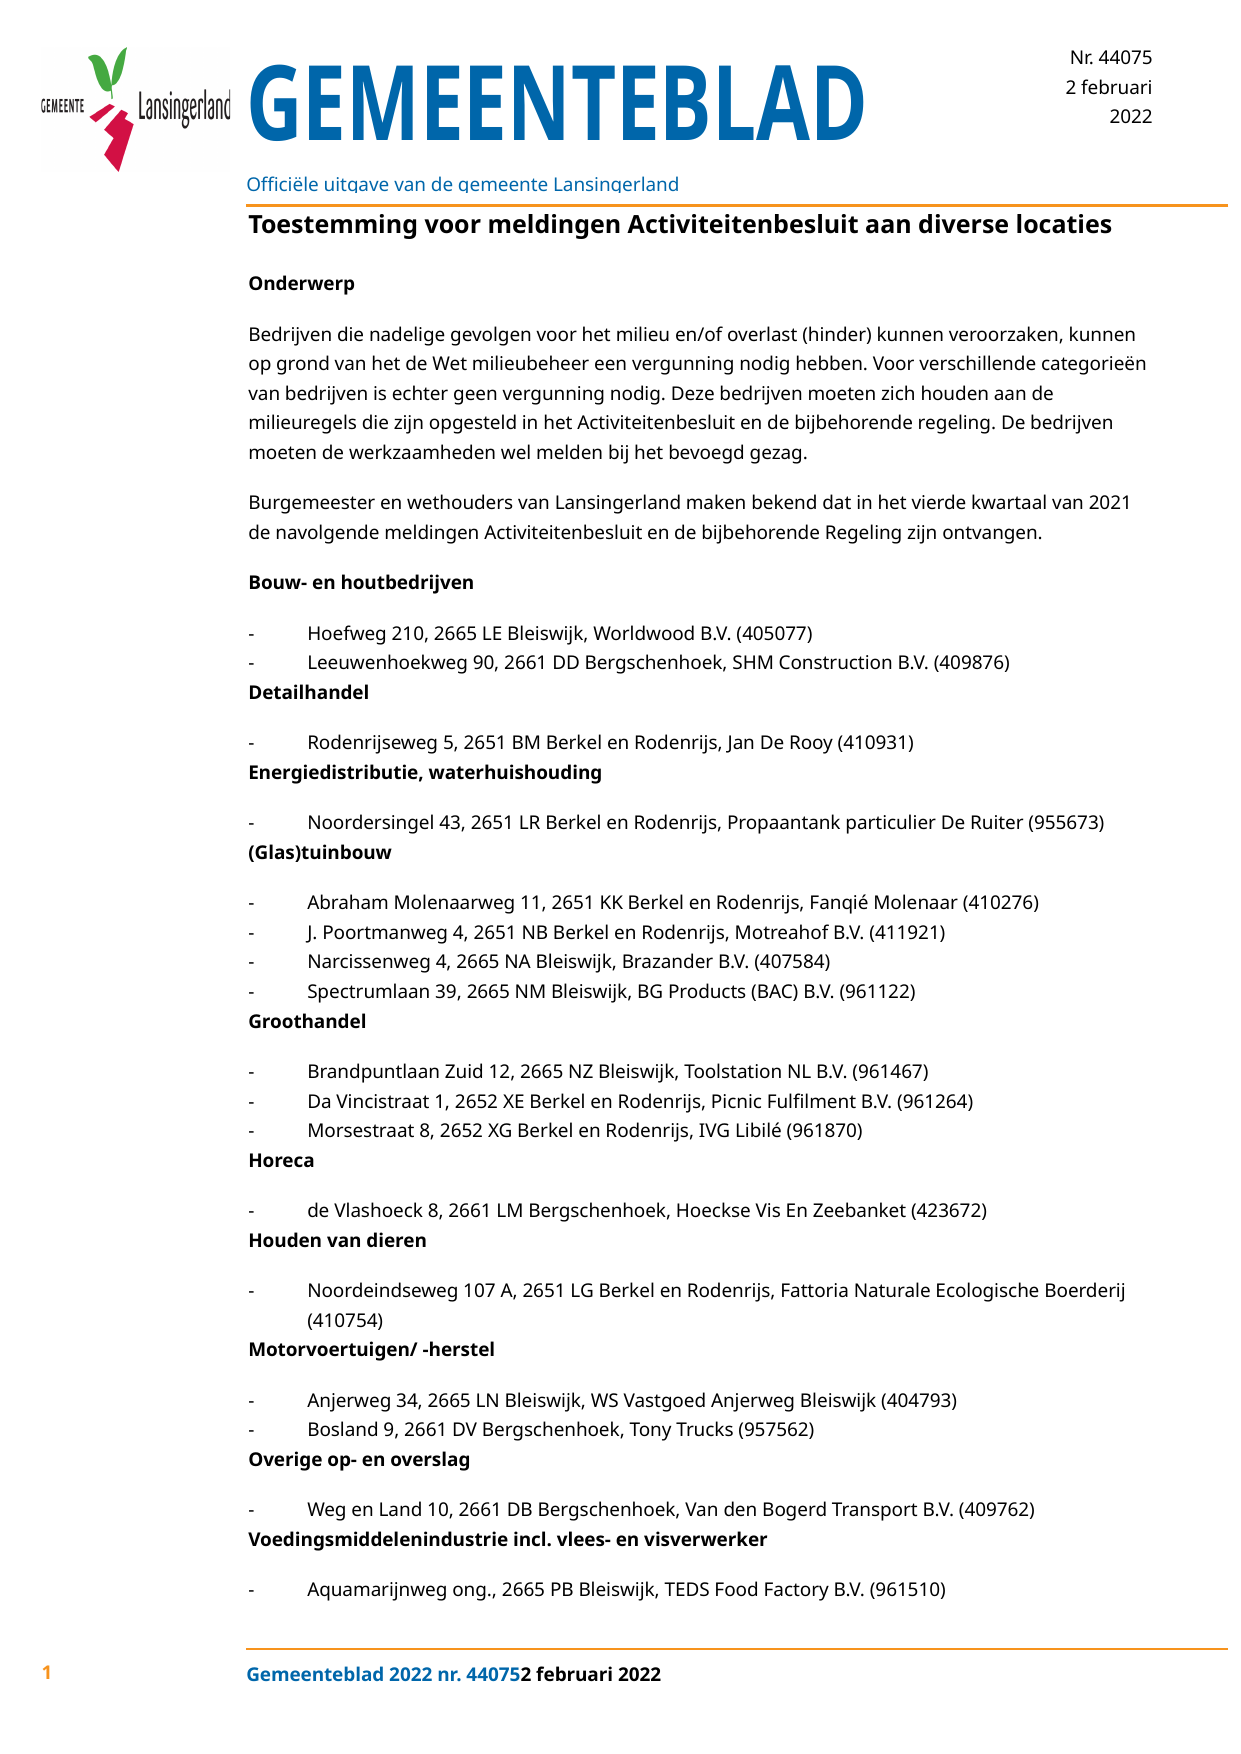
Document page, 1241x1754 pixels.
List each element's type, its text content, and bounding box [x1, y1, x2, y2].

list Hoefweg 210, 2665 LE Bleiswijk, Worldwood B.V. (405077) [248, 620, 1152, 646]
picture [41, 47, 231, 172]
text (Glas)tuinbouw [248, 839, 1152, 865]
text Detailhandel [248, 679, 1152, 705]
list Aquamarijnweg ong., 2665 PB Bleiswijk, TEDS Food Factory B.V. (961510) [248, 1577, 1152, 1602]
list Bosland 9, 2661 DV Bergschenhoek, Tony Trucks (957562) [248, 1417, 1152, 1442]
text Houden van dieren [248, 1227, 1152, 1253]
text Toestemming voor meldingen Activiteitenbesluit aan diverse locaties [248, 207, 1152, 241]
text Horeca [248, 1147, 1152, 1173]
list Rodenrijseweg 5, 2651 BM Berkel en Rodenrijs, Jan De Rooy (410931) [248, 729, 1152, 755]
text Groothandel [248, 1008, 1152, 1033]
text Onderwerp [248, 270, 1152, 296]
text Energiedistributie, waterhuishouding [248, 759, 1152, 785]
list Narcissenweg 4, 2665 NA Bleiswijk, Brazander B.V. (407584) [248, 949, 1152, 974]
list Weg en Land 10, 2661 DB Bergschenhoek, Van den Bogerd Transport B.V. (409762) [248, 1497, 1152, 1522]
list J. Poortmanweg 4, 2651 NB Berkel en Rodenrijs, Motreahof B.V. (411921) [248, 919, 1152, 945]
list Anjerweg 34, 2665 LN Bleiswijk, WS Vastgoed Anjerweg Bleiswijk (404793) [248, 1387, 1152, 1413]
list Morsestraat 8, 2652 XG Berkel en Rodenrijs, IVG Libilé (961870) [248, 1117, 1152, 1143]
text Bouw- en houtbedrijven [248, 569, 1152, 595]
list Brandpuntlaan Zuid 12, 2665 NZ Bleiswijk, Toolstation NL B.V. (961467) [248, 1058, 1152, 1084]
text Bedrijven die nadelige gevolgen voor het milieu en/of overlast (hinder) kunnen veroorzaken, kunnen op grond van het de Wet milieubeheer een vergunning nodig hebben. Voor verschillende categorieën van bedrijven is echter geen vergunning nodig. Deze bedrijven moeten zich houden aan de milieuregels die zijn opgesteld in het Activiteitenbesluit en de bijbehorende regeling. De bedrijven moeten de werkzaamheden wel melden bij het bevoegd gezag. [248, 321, 1152, 465]
list Leeuwenhoekweg 90, 2661 DD Bergschenhoek, SHM Construction B.V. (409876) [248, 649, 1152, 675]
text Motorvoertuigen/ -herstel [248, 1337, 1152, 1362]
list Spectrumlaan 39, 2665 NM Bleiswijk, BG Products (BAC) B.V. (961122) [248, 978, 1152, 1004]
list de Vlashoeck 8, 2661 LM Bergschenhoek, Hoeckse Vis En Zeebanket (423672) [248, 1197, 1152, 1223]
text Voedingsmiddelenindustrie incl. vlees- en visverwerker [248, 1526, 1152, 1552]
list Noordeindseweg 107 A, 2651 LG Berkel en Rodenrijs, Fattoria Naturale Ecologische Boerderij (410754) [248, 1277, 1152, 1333]
list Abraham Molenaarweg 11, 2651 KK Berkel en Rodenrijs, Fanqié Molenaar (410276) [248, 889, 1152, 915]
list Da Vincistraat 1, 2652 XE Berkel en Rodenrijs, Picnic Fulfilment B.V. (961264) [248, 1088, 1152, 1113]
text Burgemeester en wethouders van Lansingerland maken bekend dat in het vierde kwartaal van 2021 de navolgende meldingen Activiteitenbesluit en de bijbehorende Regeling zijn ontvangen. [248, 489, 1152, 545]
list Noordersingel 43, 2651 LR Berkel en Rodenrijs, Propaantank particulier De Ruiter (955673) [248, 809, 1152, 835]
text Overige op- en overslag [248, 1446, 1152, 1472]
